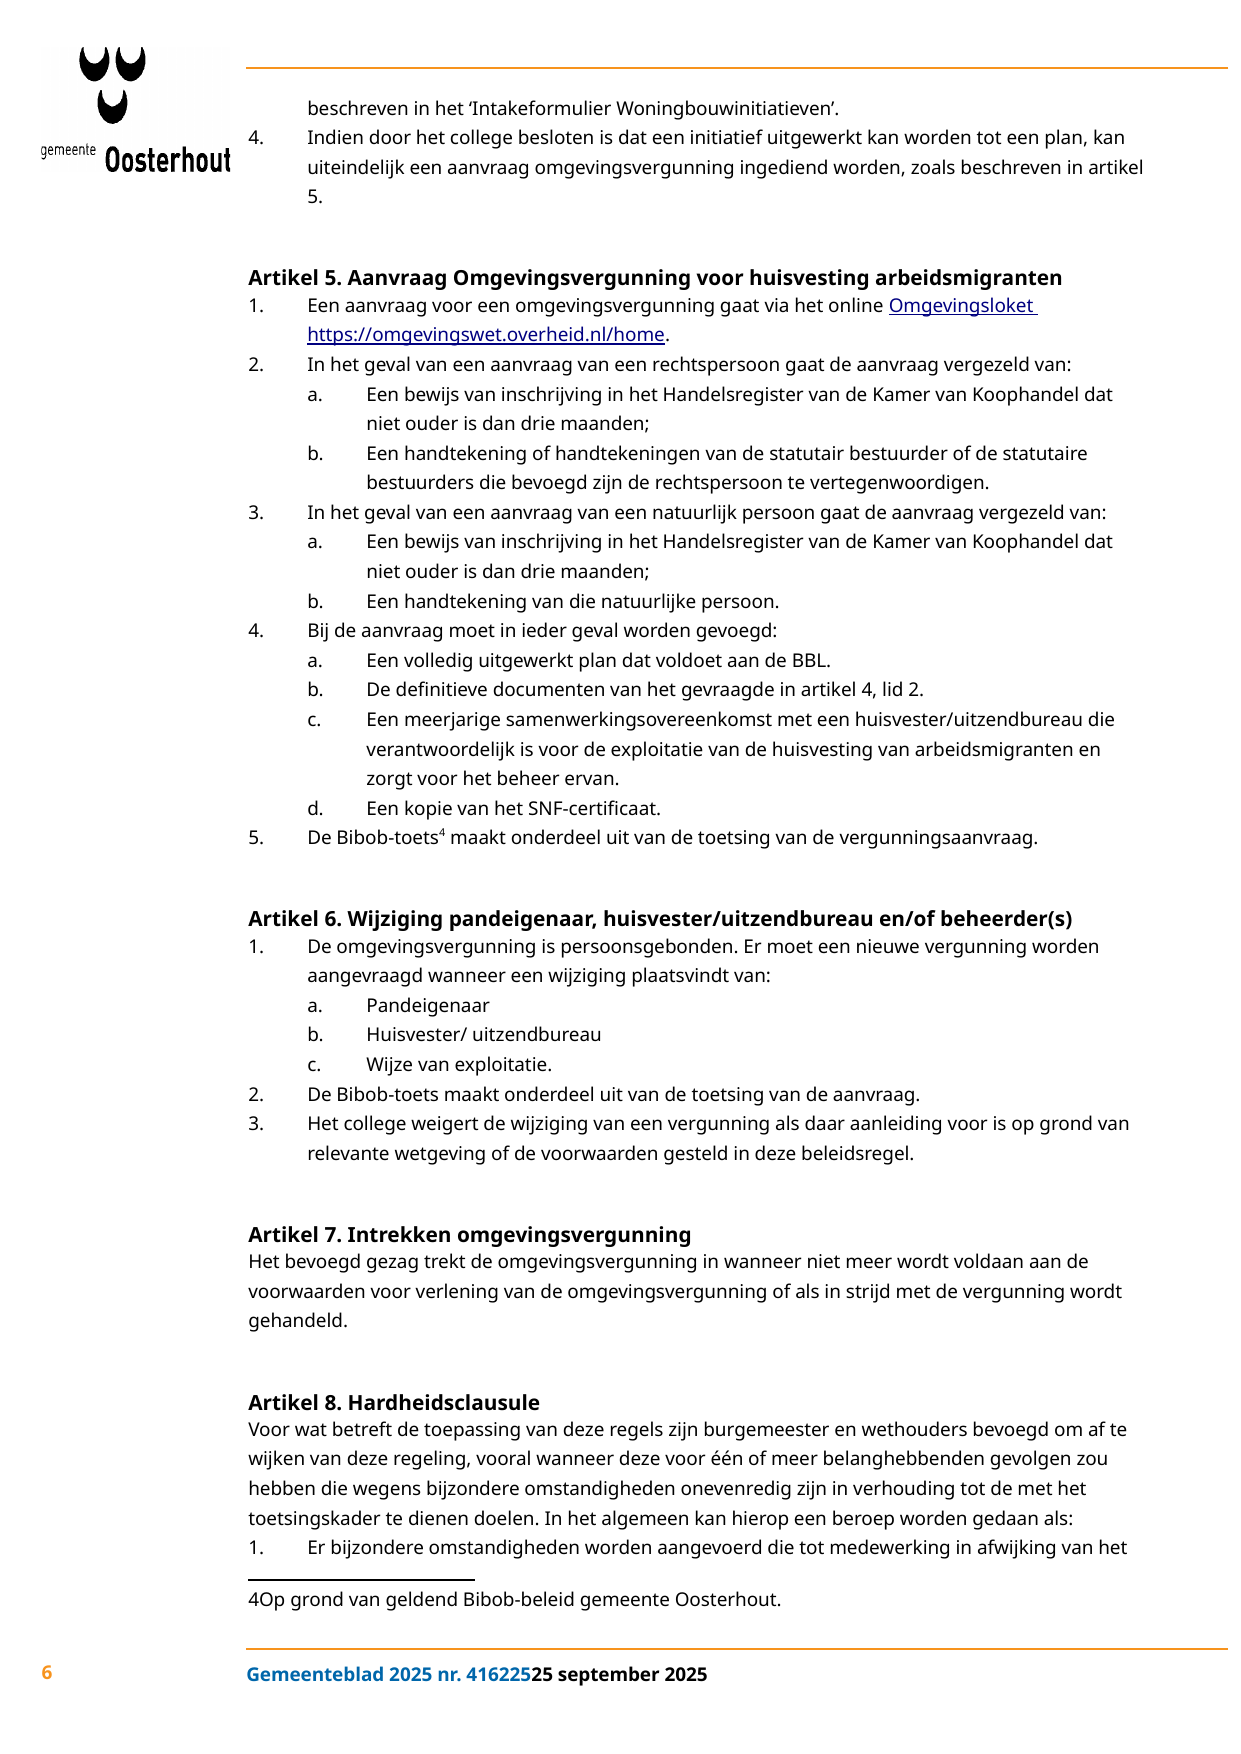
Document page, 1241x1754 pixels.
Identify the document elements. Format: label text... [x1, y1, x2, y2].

list Er bijzondere omstandigheden worden aangevoerd die tot medewerking in afwijking van het [248, 1534, 1152, 1560]
list Een kopie van het SNF-certificaat. [307, 795, 1152, 821]
list In het geval van een aanvraag van een rechtspersoon gaat de aanvraag vergezeld van: [248, 351, 1152, 377]
list Een aanvraag voor een omgevingsvergunning gaat via het online Omgevingsloket https://omgevingswet.overheid.nl/home. [248, 292, 1152, 347]
list Indien door het college besloten is dat een initiatief uitgewerkt kan worden tot een plan, kan uiteindelijk een aanvraag omgevingsvergunning ingediend worden, zoals beschreven in artikel 5. [248, 124, 1152, 209]
list Wijze van exploitatie. [307, 1051, 1152, 1077]
list In het geval van een aanvraag van een natuurlijk persoon gaat de aanvraag vergezeld van: [248, 499, 1152, 525]
list Bij de aanvraag moet in ieder geval worden gevoegd: [248, 617, 1152, 643]
list De Bibob-toets maakt onderdeel uit van de toetsing van de vergunningsaanvraag. [248, 824, 1152, 850]
list De definitieve documenten van het gevraagde in artikel 4, lid 2. [307, 677, 1152, 702]
list Op grond van geldend Bibob-beleid gemeente Oosterhout. [248, 1586, 1152, 1612]
list De omgevingsvergunning is persoonsgebonden. Er moet een nieuwe vergunning worden aangevraagd wanneer een wijziging plaatsvindt van: [248, 933, 1152, 988]
list Een handtekening of handtekeningen van de statutair bestuurder of de statutaire bestuurders die bevoegd zijn de rechtspersoon te vertegenwoordigen. [307, 440, 1152, 495]
text Artikel 7. Intrekken omgevingsvergunning [248, 1220, 1152, 1248]
text Artikel 8. Hardheidsclausule [248, 1388, 1152, 1416]
text Voor wat betreft de toepassing van deze regels zijn burgemeester en wethouders bevoegd om af te wijken van deze regeling, vooral wanneer deze voor één of meer belanghebbenden gevolgen zou hebben die wegens bijzondere omstandigheden onevenredig zijn in verhouding tot de met het toetsingskader te dienen doelen. In het algemeen kan hierop een beroep worden gedaan als: [248, 1416, 1152, 1531]
list Het college weigert de wijziging van een vergunning als daar aanleiding voor is op grond van relevante wetgeving of de voorwaarden gesteld in deze beleidsregel. [248, 1110, 1152, 1166]
list Pandeigenaar [307, 992, 1152, 1018]
list Een meerjarige samenwerkingsovereenkomst met een huisvester/uitzendbureau die verantwoordelijk is voor de exploitatie van de huisvesting van arbeidsmigranten en zorgt voor het beheer ervan. [307, 706, 1152, 791]
text Artikel 5. Aanvraag Omgevingsvergunning voor huisvesting arbeidsmigranten [248, 263, 1152, 292]
list De Bibob-toets maakt onderdeel uit van de toetsing van de aanvraag. [248, 1081, 1152, 1107]
text Het bevoegd gezag trekt de omgevingsvergunning in wanneer niet meer wordt voldaan aan de voorwaarden voor verlening van de omgevingsvergunning of als in strijd met de vergunning wordt gehandeld. [248, 1248, 1152, 1333]
list beschreven in het ‘Intakeformulier Woningbouwinitiatieven’. [248, 95, 1152, 121]
text Artikel 6. Wijziging pandeigenaar, huisvester/uitzendbureau en/of beheerder(s) [248, 904, 1152, 933]
list Een bewijs van inschrijving in het Handelsregister van de Kamer van Koophandel dat niet ouder is dan drie maanden; [307, 381, 1152, 436]
list Een handtekening van die natuurlijke persoon. [307, 588, 1152, 613]
picture [41, 47, 231, 172]
list Huisvester/ uitzendbureau [307, 1022, 1152, 1047]
list Een volledig uitgewerkt plan dat voldoet aan de BBL. [307, 647, 1152, 673]
list Een bewijs van inschrijving in het Handelsregister van de Kamer van Koophandel dat niet ouder is dan drie maanden; [307, 529, 1152, 584]
